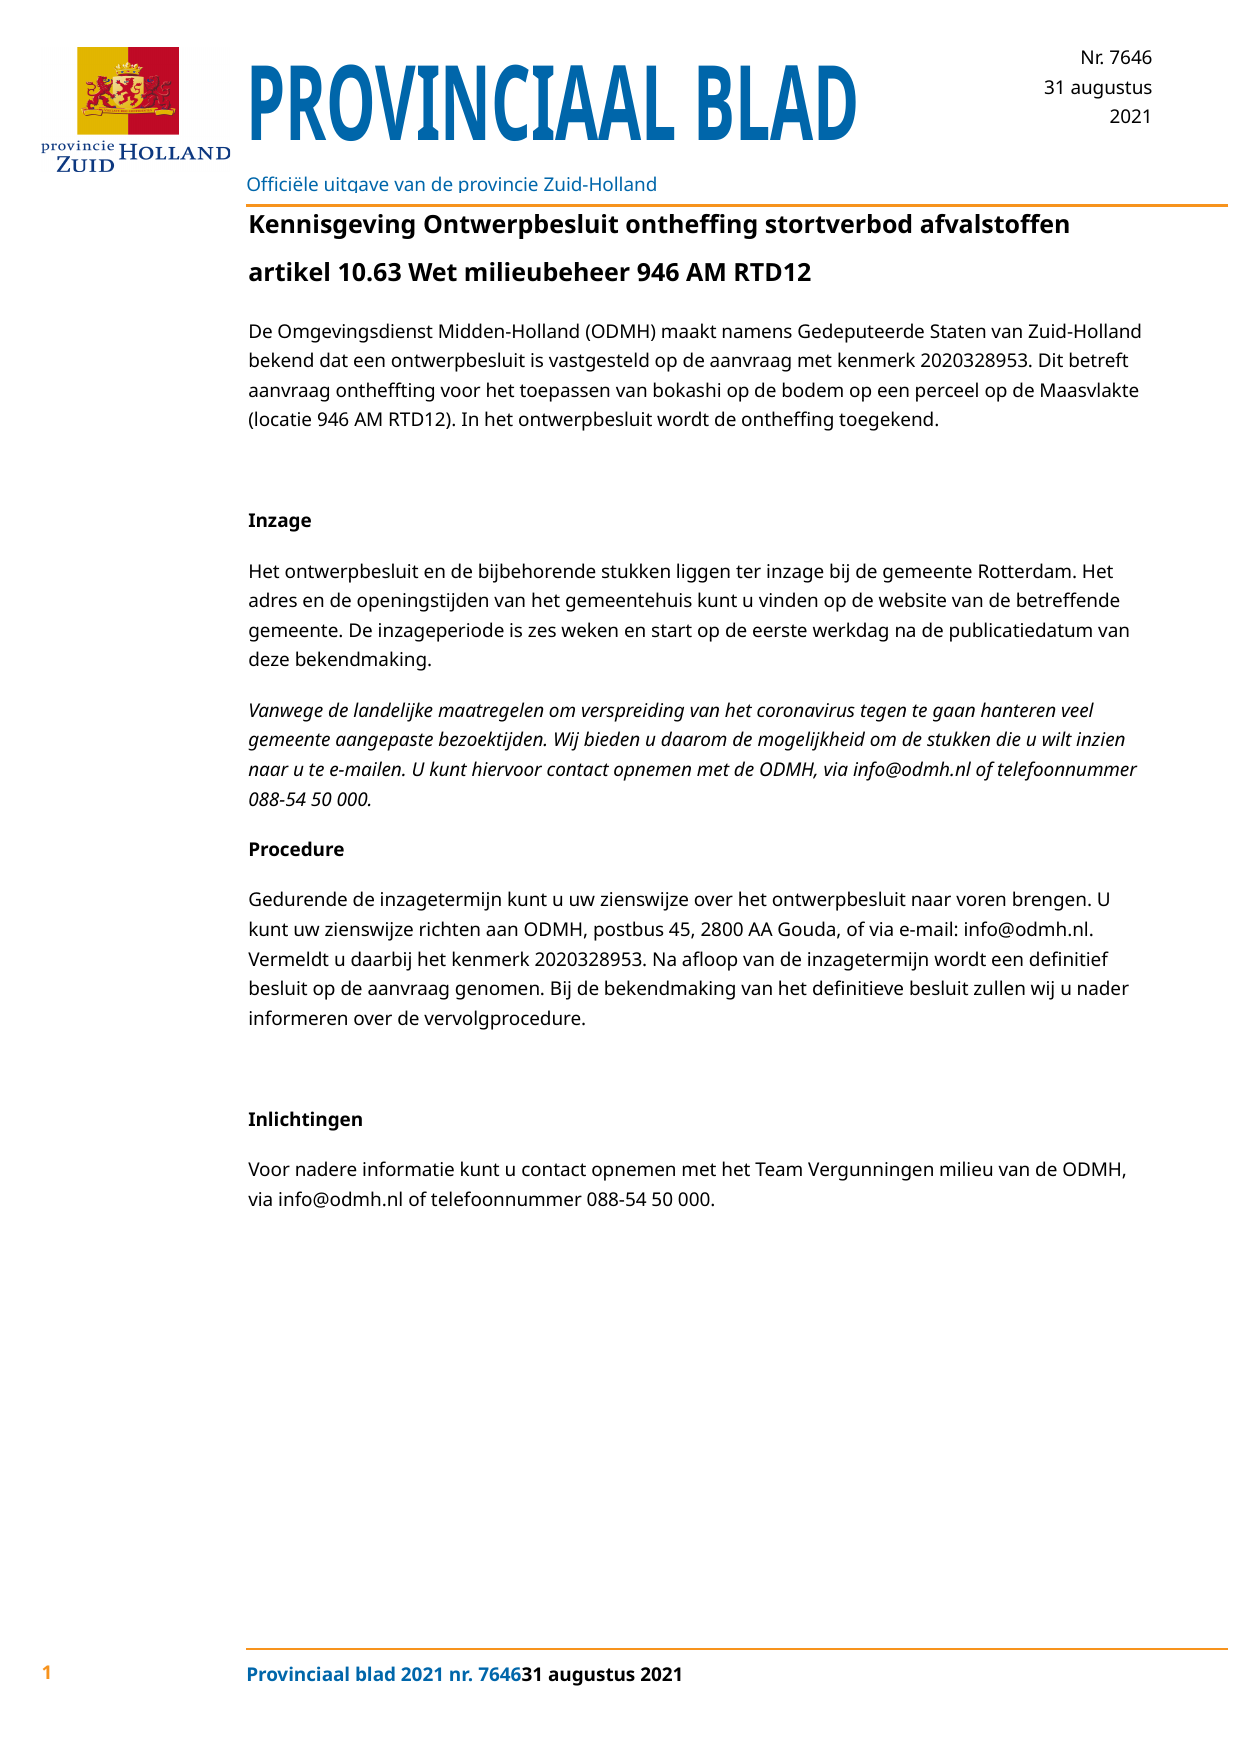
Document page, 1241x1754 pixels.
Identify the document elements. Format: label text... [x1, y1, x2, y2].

text Voor nadere informatie kunt u contact opnemen met het Team Vergunningen milieu van de ODMH, via info@odmh.nl of telefoonnummer 088-54 50 000. [248, 1156, 1152, 1212]
text Vanwege de landelijke maatregelen om verspreiding van het coronavirus tegen te gaan hanteren veel gemeente aangepaste bezoektijden. Wij bieden u daarom de mogelijkheid om de stukken die u wilt inzien naar u te e-mailen. U kunt hiervoor contact opnemen met de ODMH, via info@odmh.nl of telefoonnummer 088-54 50 000. [248, 697, 1152, 812]
text De Omgevingsdienst Midden-Holland (ODMH) maakt namens Gedeputeerde Staten van Zuid-Holland bekend dat een ontwerpbesluit is vastgesteld op de aanvraag met kenmerk 2020328953. Dit betreft aanvraag ontheffting voor het toepassen van bokashi op de bodem op een perceel op de Maasvlakte (locatie 946 AM RTD12). In het ontwerpbesluit wordt de ontheffing toegekend. [248, 318, 1152, 432]
text Het ontwerpbesluit en de bijbehorende stukken liggen ter inzage bij de gemeente Rotterdam. Het adres en de openingstijden van het gemeentehuis kunt u vinden op de website van de betreffende gemeente. De inzageperiode is zes weken en start op de eerste werkdag na de publicatiedatum van deze bekendmaking. [248, 558, 1152, 672]
picture [41, 47, 231, 172]
text Procedure [248, 836, 1152, 862]
text Inzage [248, 507, 1152, 533]
text Inlichtingen [248, 1106, 1152, 1132]
text Kennisgeving Ontwerpbesluit ontheffing stortverbod afvalstoffen artikel 10.63 Wet milieubeheer 946 AM RTD12 [248, 207, 1152, 288]
text Gedurende de inzagetermijn kunt u uw zienswijze over het ontwerpbesluit naar voren brengen. U kunt uw zienswijze richten aan ODMH, postbus 45, 2800 AA Gouda, of via e-mail: info@odmh.nl. Vermeldt u daarbij het kenmerk 2020328953. Na afloop van de inzagetermijn wordt een definitief besluit op de aanvraag genomen. Bij de bekendmaking van het definitieve besluit zullen wij u nader informeren over de vervolgprocedure. [248, 887, 1152, 1031]
